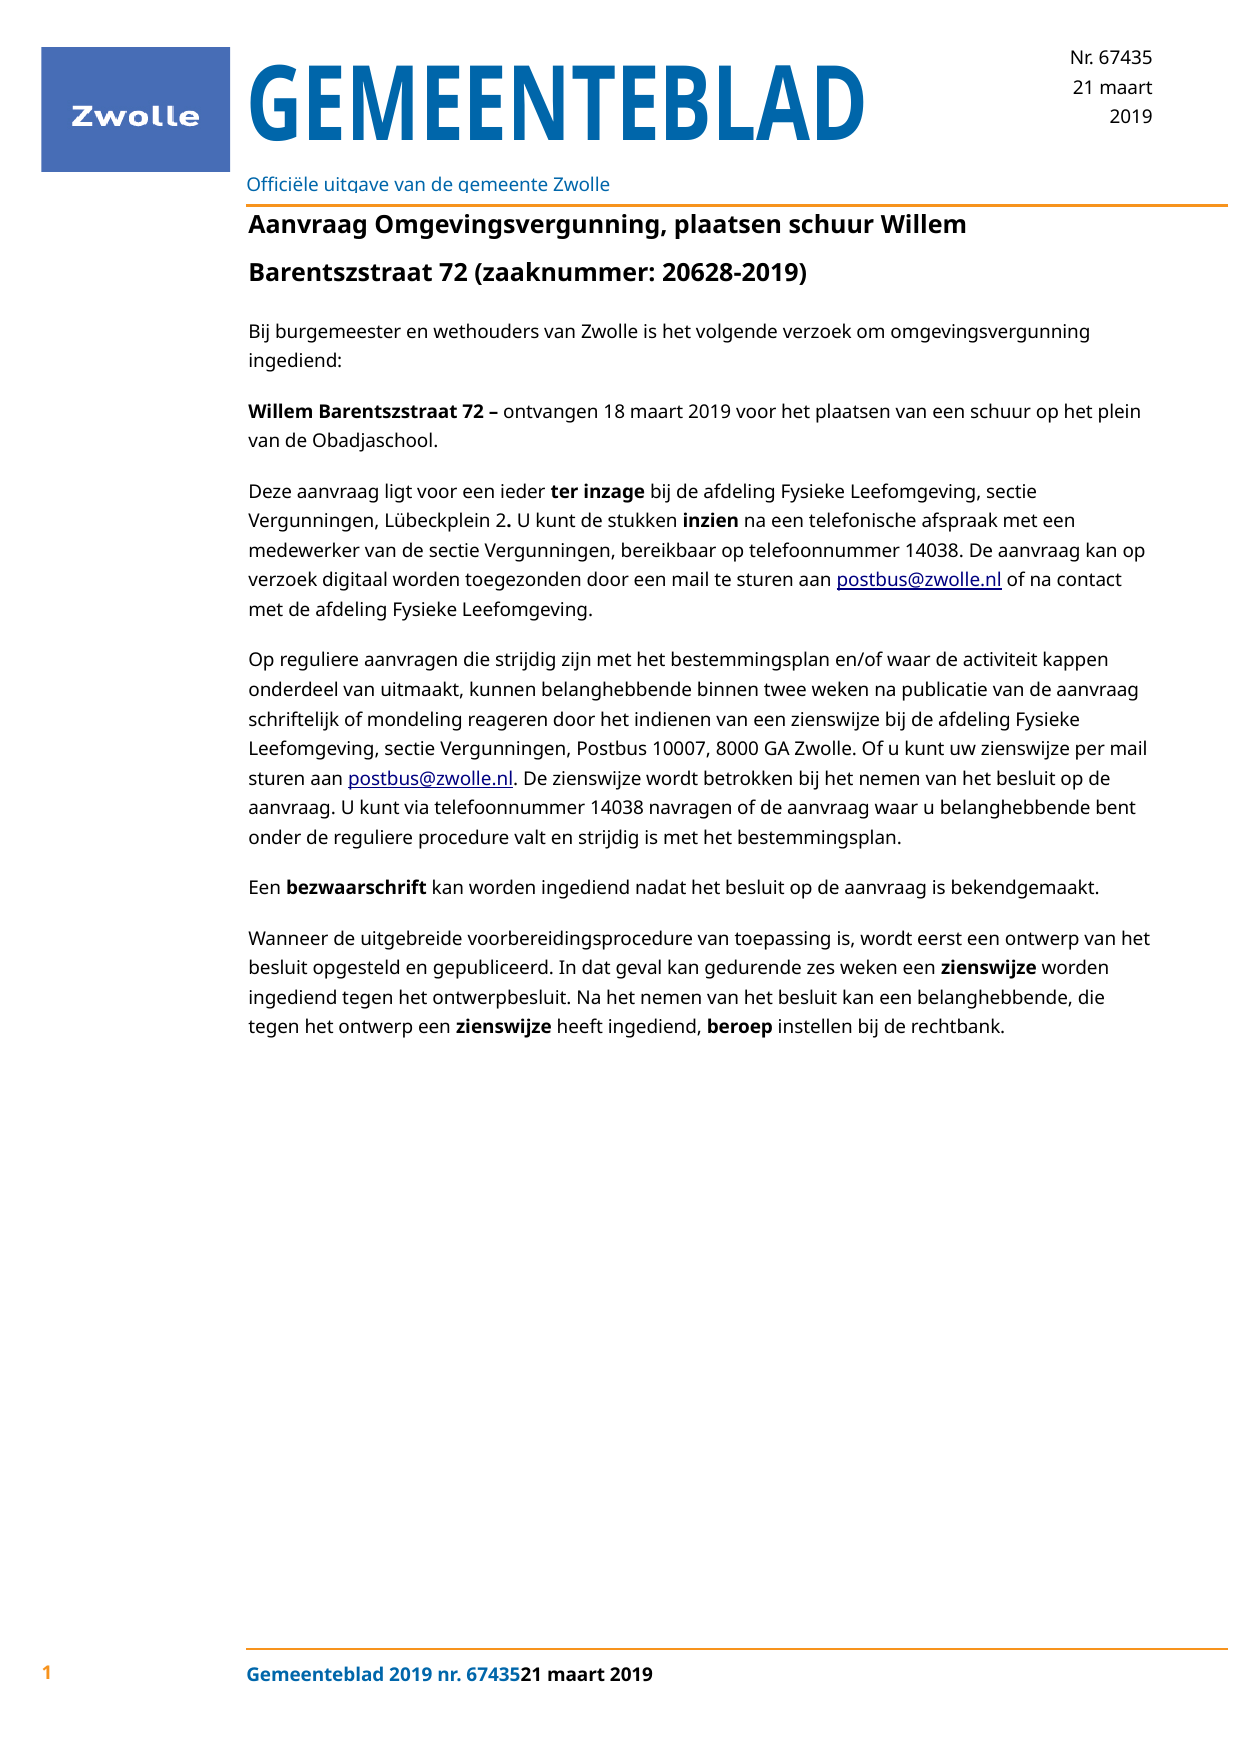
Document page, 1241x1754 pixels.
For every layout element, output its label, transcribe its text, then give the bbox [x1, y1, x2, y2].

text Een bezwaarschrift kan worden ingediend nadat het besluit op de aanvraag is bekendgemaakt. [248, 874, 1152, 900]
text Aanvraag Omgevingsvergunning, plaatsen schuur Willem Barentszstraat 72 (zaaknummer: 20628-2019) [248, 207, 1152, 288]
text Wanneer de uitgebreide voorbereidingsprocedure van toepassing is, wordt eerst een ontwerp van het besluit opgesteld en gepubliceerd. In dat geval kan gedurende zes weken een zienswijze worden ingediend tegen het ontwerpbesluit. Na het nemen van het besluit kan een belanghebbende, die tegen het ontwerp een zienswijze heeft ingediend, beroep instellen bij de rechtbank. [248, 925, 1152, 1039]
text Deze aanvraag ligt voor een ieder ter inzage bij de afdeling Fysieke Leefomgeving, sectie Vergunningen, Lübeckplein 2. U kunt de stukken inzien na een telefonische afspraak met een medewerker van de sectie Vergunningen, bereikbaar op telefoonnummer 14038. De aanvraag kan op verzoek digitaal worden toegezonden door een mail te sturen aan postbus@zwolle.nl of na contact met de afdeling Fysieke Leefomgeving. [248, 478, 1152, 622]
text Bij burgemeester en wethouders van Zwolle is het volgende verzoek om omgevingsvergunning ingediend: [248, 318, 1152, 373]
picture [41, 47, 231, 172]
text Willem Barentszstraat 72 – ontvangen 18 maart 2019 voor het plaatsen van een schuur op het plein van de Obadjaschool. [248, 398, 1152, 453]
text Op reguliere aanvragen die strijdig zijn met het bestemmingsplan en/of waar de activiteit kappen onderdeel van uitmaakt, kunnen belanghebbende binnen twee weken na publicatie van de aanvraag schriftelijk of mondeling reageren door het indienen van een zienswijze bij de afdeling Fysieke Leefomgeving, sectie Vergunningen, Postbus 10007, 8000 GA Zwolle. Of u kunt uw zienswijze per mail sturen aan postbus@zwolle.nl. De zienswijze wordt betrokken bij het nemen van het besluit op de aanvraag. U kunt via telefoonnummer 14038 navragen of de aanvraag waar u belanghebbende bent onder de reguliere procedure valt en strijdig is met het bestemmingsplan. [248, 647, 1152, 850]
